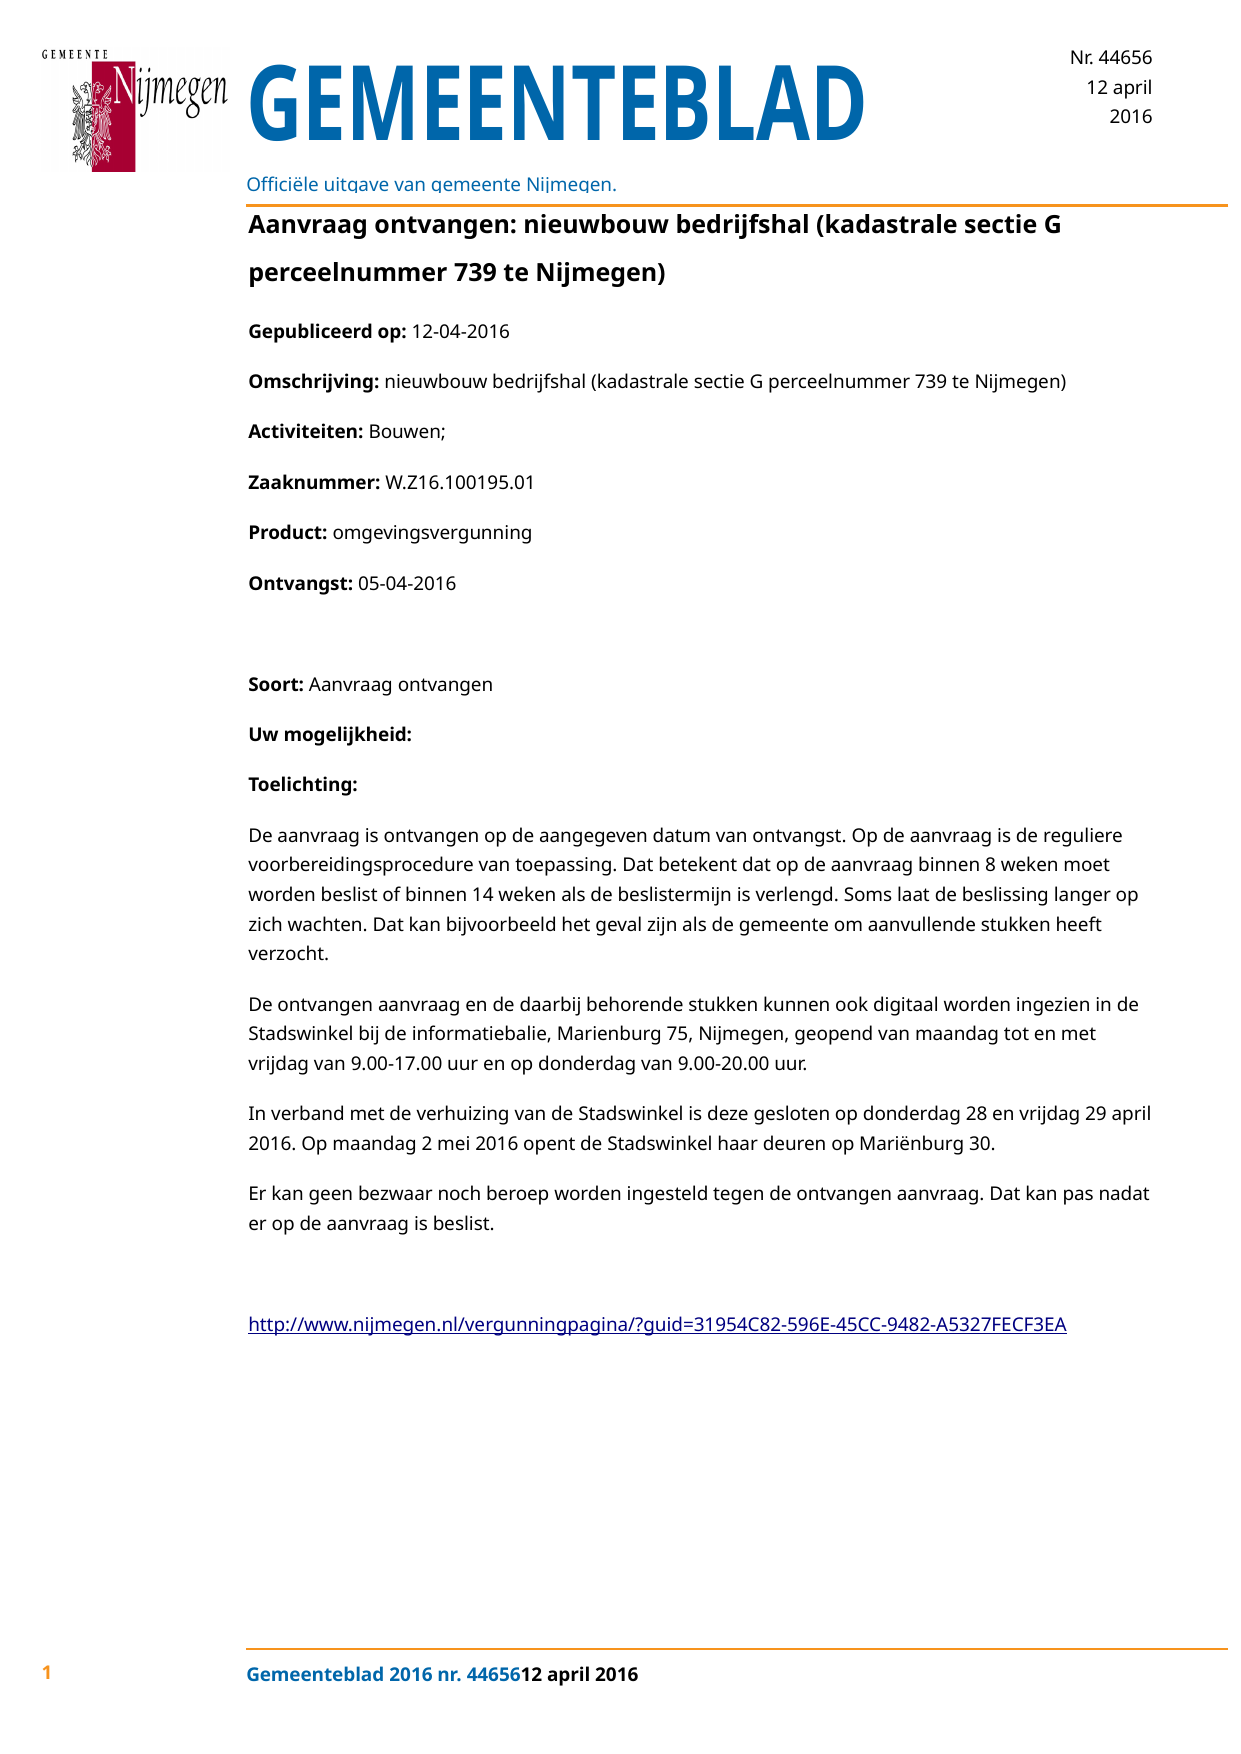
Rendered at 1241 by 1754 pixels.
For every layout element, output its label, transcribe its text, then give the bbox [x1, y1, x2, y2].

text In verband met de verhuizing van de Stadswinkel is deze gesloten op donderdag 28 en vrijdag 29 april 2016. Op maandag 2 mei 2016 opent de Stadswinkel haar deuren op Mariënburg 30. [248, 1100, 1152, 1156]
text De aanvraag is ontvangen op de aangegeven datum van ontvangst. Op de aanvraag is de reguliere voorbereidingsprocedure van toepassing. Dat betekent dat op de aanvraag binnen 8 weken moet worden beslist of binnen 14 weken als de beslistermijn is verlengd. Soms laat de beslissing langer op zich wachten. Dat kan bijvoorbeeld het geval zijn als de gemeente om aanvullende stukken heeft verzocht. [248, 822, 1152, 966]
text Toelichting: [248, 772, 1152, 797]
text Product: omgevingsvergunning [248, 519, 1152, 545]
text Soort: Aanvraag ontvangen [248, 671, 1152, 697]
picture [41, 47, 231, 172]
text Omschrijving: nieuwbouw bedrijfshal (kadastrale sectie G perceelnummer 739 te Nijmegen) [248, 368, 1152, 394]
text Gepubliceerd op: 12-04-2016 [248, 318, 1152, 344]
text Ontvangst: 05-04-2016 [248, 570, 1152, 596]
text Zaaknummer: W.Z16.100195.01 [248, 469, 1152, 495]
text Er kan geen bezwaar noch beroep worden ingesteld tegen de ontvangen aanvraag. Dat kan pas nadat er op de aanvraag is beslist. [248, 1180, 1152, 1236]
text http://www.nijmegen.nl/vergunningpagina/?guid=31954C82-596E-45CC-9482-A5327FECF3EA [248, 1311, 1152, 1337]
text De ontvangen aanvraag en de daarbij behorende stukken kunnen ook digitaal worden ingezien in de Stadswinkel bij de informatiebalie, Marienburg 75, Nijmegen, geopend van maandag tot en met vrijdag van 9.00-17.00 uur en op donderdag van 9.00-20.00 uur. [248, 991, 1152, 1076]
text Activiteiten: Bouwen; [248, 419, 1152, 444]
text Uw mogelijkheid: [248, 721, 1152, 747]
text Aanvraag ontvangen: nieuwbouw bedrijfshal (kadastrale sectie G perceelnummer 739 te Nijmegen) [248, 207, 1152, 288]
